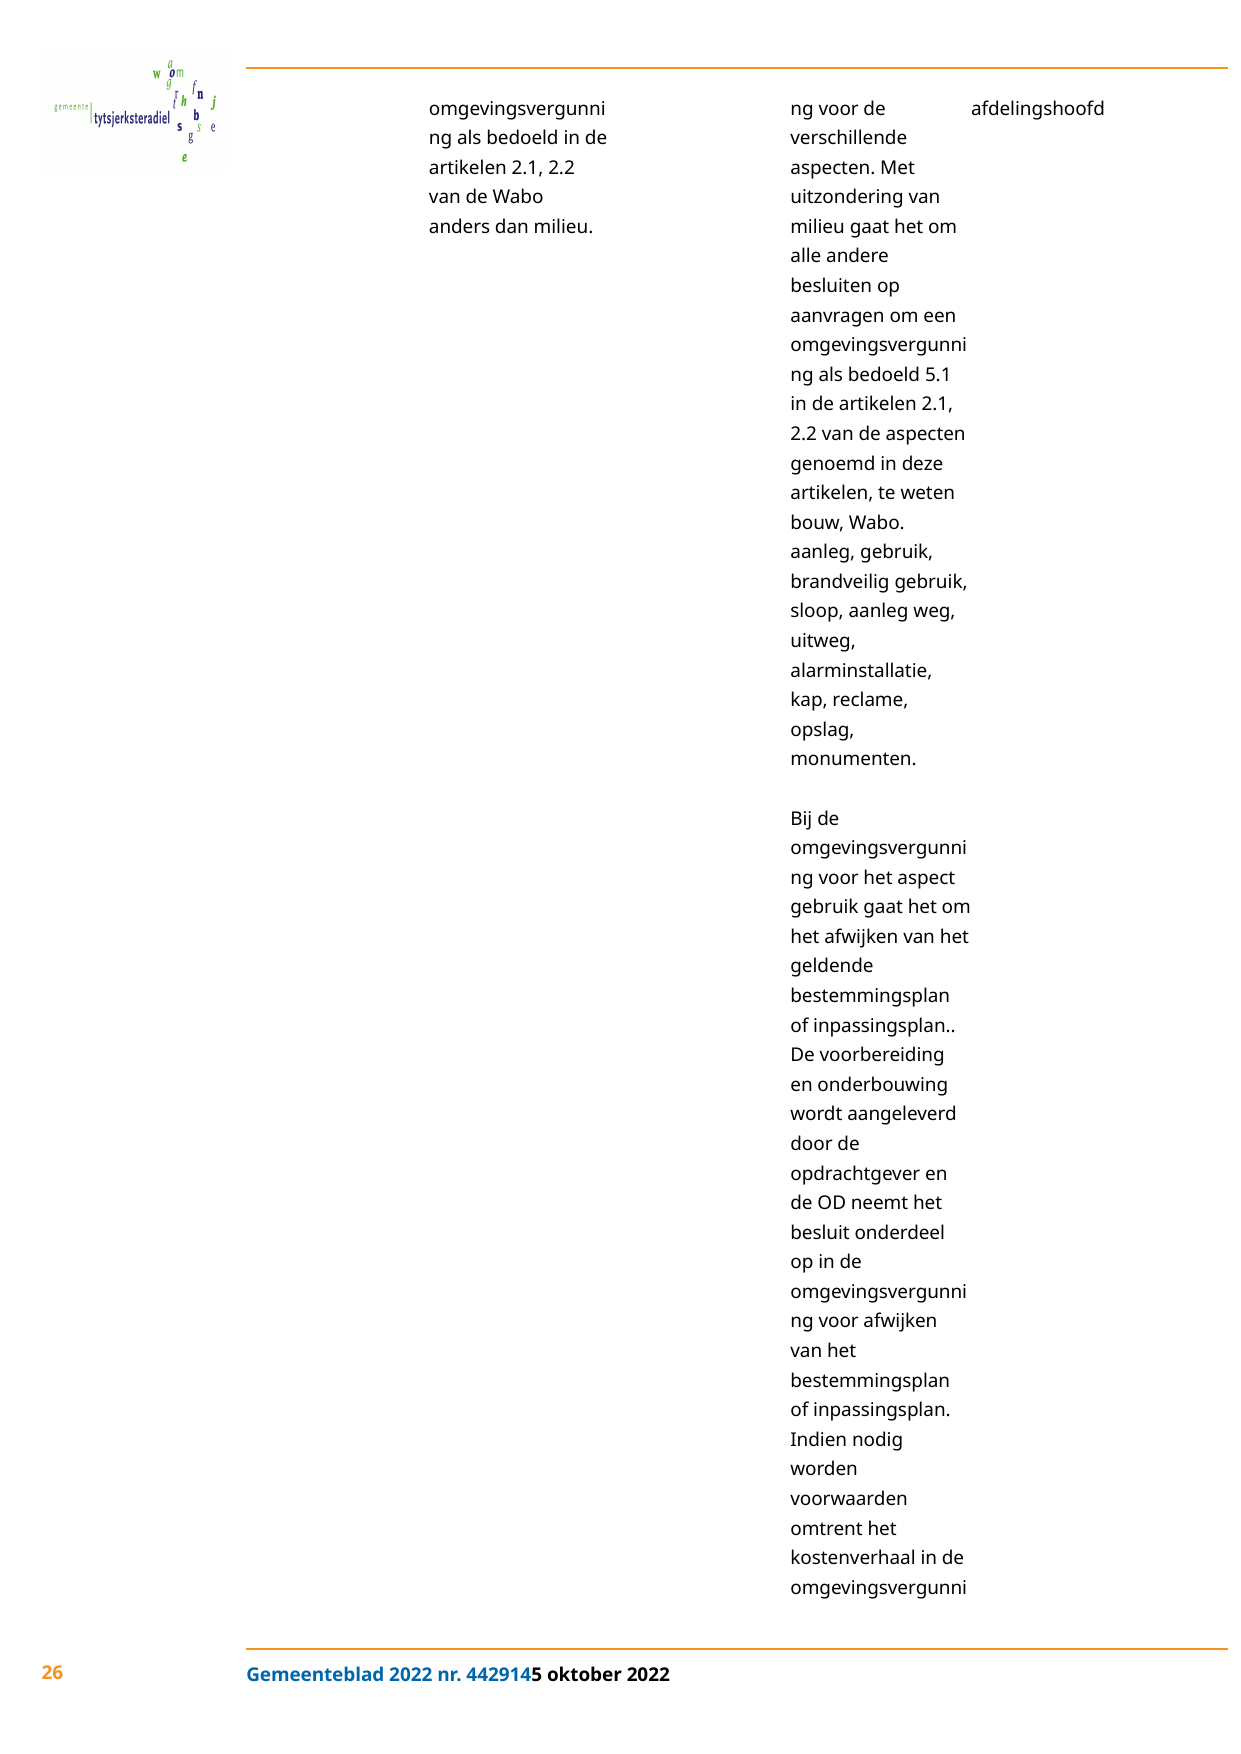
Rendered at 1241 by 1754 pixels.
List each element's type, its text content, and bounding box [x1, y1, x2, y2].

picture [41, 47, 231, 172]
table_cell [609, 95, 790, 1600]
table_cell ng voor de verschillende aspecten. Met uitzondering van milieu gaat het om alle andere besluiten op aanvragen om een omgevingsvergunning als bedoeld 5.1 in de artikelen 2.1, 2.2 van de aspecten genoemd in deze artikelen, te weten bouw, Wabo. aanleg, gebruik, brandveilig gebruik, sloop, aanleg weg, uitweg, alarminstallatie, kap, reclame, opslag, monumenten. Bij de omgevingsvergunning voor het aspect gebruik gaat het om het afwijken van het geldende bestemmingsplan of inpassingsplan.. De voorbereiding en onderbouwing wordt aangeleverd door de opdrachtgever en de OD neemt het besluit onderdeel op in de omgevingsvergunning voor afwijken van het bestemmingsplan of inpassingsplan. Indien nodig worden voorwaarden omtrent het kostenverhaal in de omgevingsvergunni [790, 95, 971, 1600]
table_cell [248, 95, 429, 1600]
table_cell afdelingshoofd [971, 95, 1152, 1600]
table_cell omgevingsvergunning als bedoeld in de artikelen 2.1, 2.2 van de Wabo anders dan milieu. [429, 95, 609, 1600]
